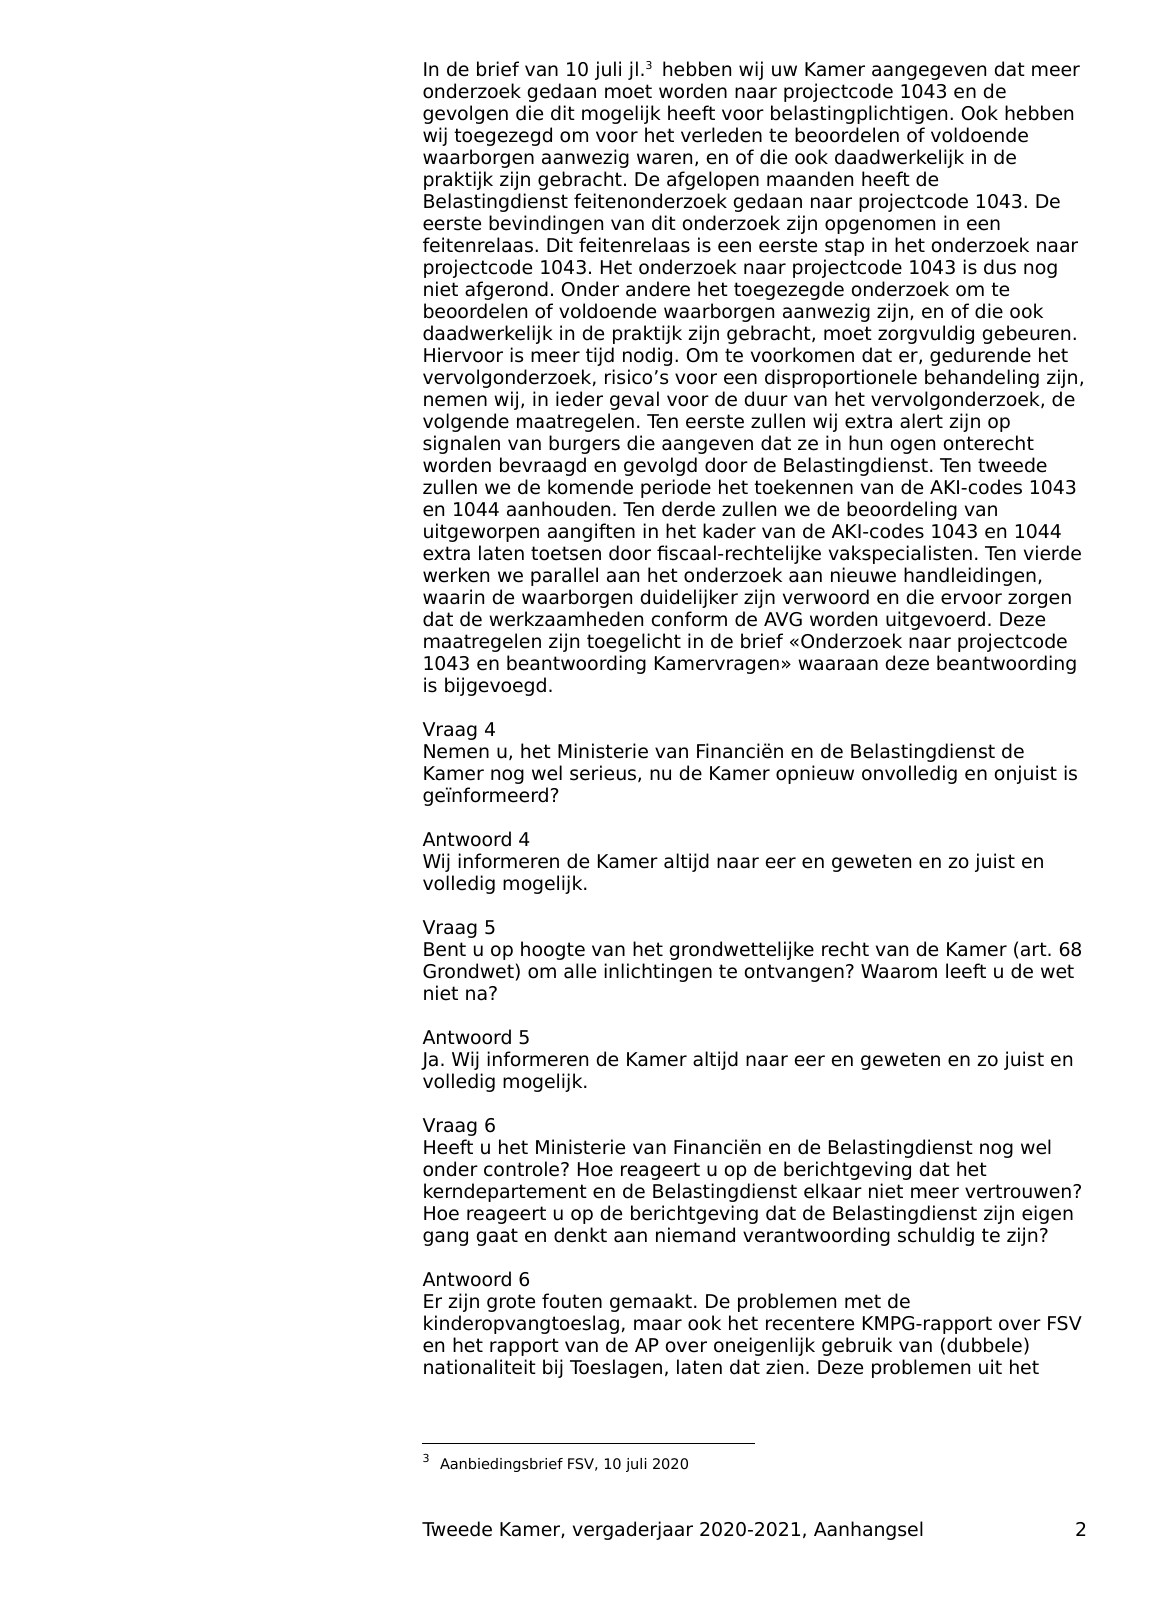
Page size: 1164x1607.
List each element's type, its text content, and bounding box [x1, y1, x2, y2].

text Vraag 6 [422, 1115, 1087, 1137]
text In de brief van 10 juli jl. hebben wij uw Kamer aangegeven dat meer onderzoek gedaan moet worden naar projectcode 1043 en de gevolgen die dit mogelijk heeft voor belastingplichtigen. Ook hebben wij toegezegd om voor het verleden te beoordelen of voldoende waarborgen aanwezig waren, en of die ook daadwerkelijk in de praktijk zijn gebracht. De afgelopen maanden heeft de Belastingdienst feitenonderzoek gedaan naar projectcode 1043. De eerste bevindingen van dit onderzoek zijn opgenomen in een feitenrelaas. Dit feitenrelaas is een eerste stap in het onderzoek naar projectcode 1043. Het onderzoek naar projectcode 1043 is dus nog niet afgerond. Onder andere het toegezegde onderzoek om te beoordelen of voldoende waarborgen aanwezig zijn, en of die ook daadwerkelijk in de praktijk zijn gebracht, moet zorgvuldig gebeuren. Hiervoor is meer tijd nodig. Om te voorkomen dat er, gedurende het vervolgonderzoek, risico’s voor een disproportionele behandeling zijn, nemen wij, in ieder geval voor de duur van het vervolgonderzoek, de volgende maatregelen. Ten eerste zullen wij extra alert zijn op signalen van burgers die aangeven dat ze in hun ogen onterecht worden bevraagd en gevolgd door de Belastingdienst. Ten tweede zullen we de komende periode het toekennen van de AKI-codes 1043 en 1044 aanhouden. Ten derde zullen we de beoordeling van uitgeworpen aangiften in het kader van de AKI-codes 1043 en 1044 extra laten toetsen door fiscaal-rechtelijke vakspecialisten. Ten vierde werken we parallel aan het onderzoek aan nieuwe handleidingen, waarin de waarborgen duidelijker zijn verwoord en die ervoor zorgen dat de werkzaamheden conform de AVG worden uitgevoerd. Deze maatregelen zijn toegelicht in de brief «Onderzoek naar projectcode 1043 en beantwoording Kamervragen» waaraan deze beantwoording is bijgevoegd. [422, 59, 1087, 696]
text Vraag 4 [422, 719, 1087, 741]
text Heeft u het Ministerie van Financiën en de Belastingdienst nog wel onder controle? Hoe reageert u op de berichtgeving dat het kerndepartement en de Belastingdienst elkaar niet meer vertrouwen? Hoe reageert u op de berichtgeving dat de Belastingdienst zijn eigen gang gaat en denkt aan niemand verantwoording schuldig te zijn? [422, 1137, 1087, 1247]
text Vraag 5 [422, 917, 1087, 939]
text Antwoord 4 [422, 829, 1087, 851]
text Antwoord 6 [422, 1269, 1087, 1291]
text Antwoord 5 [422, 1027, 1087, 1049]
text Aanbiedingsbrief FSV, 10 juli 2020 [422, 1452, 1087, 1474]
text Bent u op hoogte van het grondwettelijke recht van de Kamer (art. 68 Grondwet) om alle inlichtingen te ontvangen? Waarom leeft u de wet niet na? [422, 939, 1087, 1005]
text Ja. Wij informeren de Kamer altijd naar eer en geweten en zo juist en volledig mogelijk. [422, 1049, 1087, 1093]
text Wij informeren de Kamer altijd naar eer en geweten en zo juist en volledig mogelijk. [422, 851, 1087, 895]
text Er zijn grote fouten gemaakt. De problemen met de kinderopvangtoeslag, maar ook het recentere KMPG-rapport over FSV en het rapport van de AP over oneigenlijk gebruik van (dubbele) nationaliteit bij Toeslagen, laten dat zien. Deze problemen uit het [422, 1291, 1087, 1379]
text Nemen u, het Ministerie van Financiën en de Belastingdienst de Kamer nog wel serieus, nu de Kamer opnieuw onvolledig en onjuist is geïnformeerd? [422, 741, 1087, 807]
